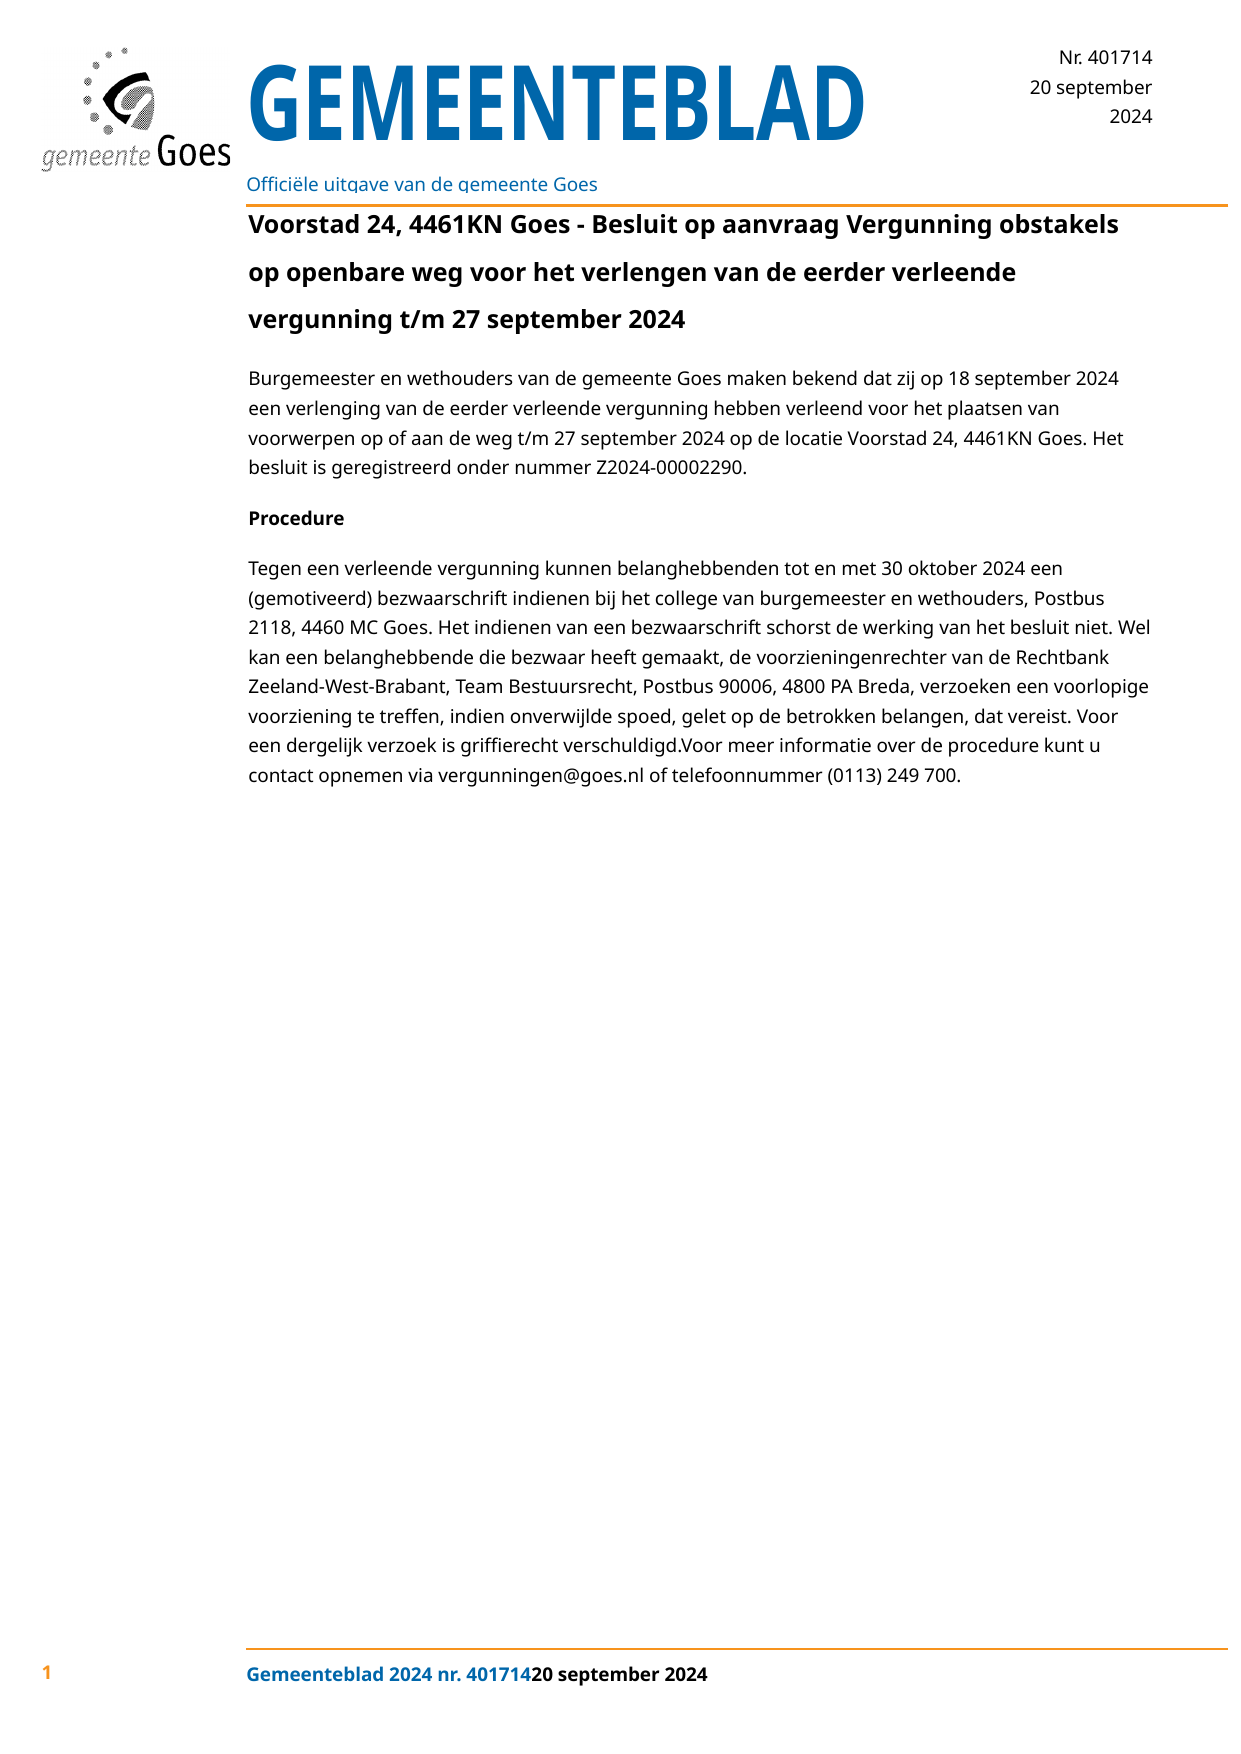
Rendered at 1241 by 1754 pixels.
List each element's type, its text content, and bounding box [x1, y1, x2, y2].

text Voorstad 24, 4461KN Goes - Besluit op aanvraag Vergunning obstakels op openbare weg voor het verlengen van de eerder verleende vergunning t/m 27 september 2024 [248, 207, 1152, 336]
text Burgemeester en wethouders van de gemeente Goes maken bekend dat zij op 18 september 2024 een verlenging van de eerder verleende vergunning hebben verleend voor het plaatsen van voorwerpen op of aan de weg t/m 27 september 2024 op de locatie Voorstad 24, 4461KN Goes. Het besluit is geregistreerd onder nummer Z2024-00002290. [248, 366, 1152, 480]
text Procedure [248, 505, 1152, 530]
picture [41, 47, 231, 172]
text Tegen een verleende vergunning kunnen belanghebbenden tot en met 30 oktober 2024 een (gemotiveerd) bezwaarschrift indienen bij het college van burgemeester en wethouders, Postbus 2118, 4460 MC Goes. Het indienen van een bezwaarschrift schorst de werking van het besluit niet. Wel kan een belanghebbende die bezwaar heeft gemaakt, de voorzieningenrechter van de Rechtbank Zeeland-West-Brabant, Team Bestuursrecht, Postbus 90006, 4800 PA Breda, verzoeken een voorlopige voorziening te treffen, indien onverwijlde spoed, gelet op de betrokken belangen, dat vereist. Voor een dergelijk verzoek is griffierecht verschuldigd.Voor meer informatie over de procedure kunt u contact opnemen via vergunningen@goes.nl of telefoonnummer (0113) 249 700. [248, 555, 1152, 788]
